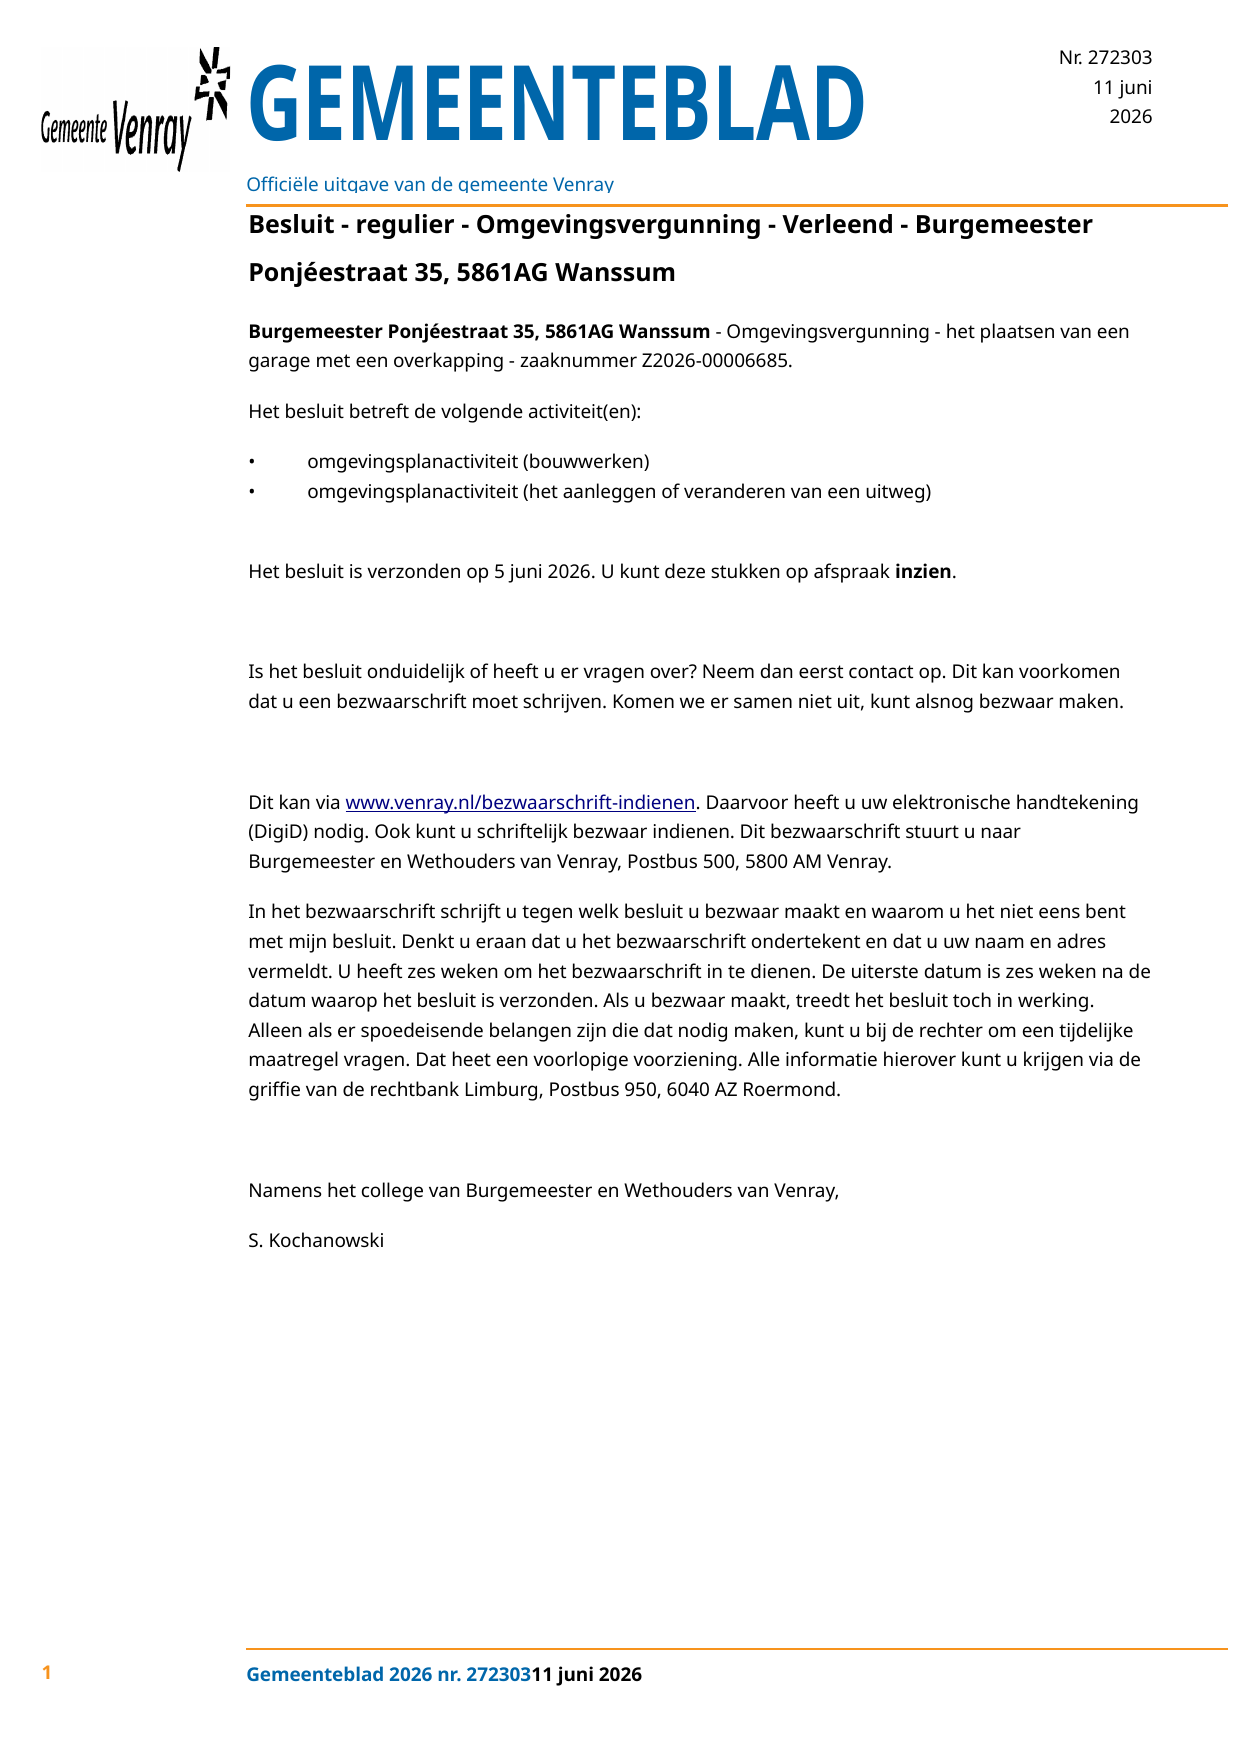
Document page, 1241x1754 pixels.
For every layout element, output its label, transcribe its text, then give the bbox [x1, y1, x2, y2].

text Dit kan via www.venray.nl/bezwaarschrift-indienen. Daarvoor heeft u uw elektronische handtekening (DigiD) nodig. Ook kunt u schriftelijk bezwaar indienen. Dit bezwaarschrift stuurt u naar Burgemeester en Wethouders van Venray, Postbus 500, 5800 AM Venray. [248, 789, 1152, 874]
text Namens het college van Burgemeester en Wethouders van Venray, [248, 1177, 1152, 1203]
text Besluit - regulier - Omgevingsvergunning - Verleend - Burgemeester Ponjéestraat 35, 5861AG Wanssum [248, 207, 1152, 288]
list omgevingsplanactiviteit (het aanleggen of veranderen van een uitweg) [248, 478, 1152, 504]
text Is het besluit onduidelijk of heeft u er vragen over? Neem dan eerst contact op. Dit kan voorkomen dat u een bezwaarschrift moet schrijven. Komen we er samen niet uit, kunt alsnog bezwaar maken. [248, 659, 1152, 714]
picture [41, 47, 231, 172]
text Burgemeester Ponjéestraat 35, 5861AG Wanssum - Omgevingsvergunning - het plaatsen van een garage met een overkapping - zaaknummer Z2026-00006685. [248, 318, 1152, 373]
text Het besluit betreft de volgende activiteit(en): [248, 398, 1152, 424]
text S. Kochanowski [248, 1227, 1152, 1253]
text In het bezwaarschrift schrijft u tegen welk besluit u bezwaar maakt en waarom u het niet eens bent met mijn besluit. Denkt u eraan dat u het bezwaarschrift ondertekent en dat u uw naam en adres vermeldt. U heeft zes weken om het bezwaarschrift in te dienen. De uiterste datum is zes weken na de datum waarop het besluit is verzonden. Als u bezwaar maakt, treedt het besluit toch in werking. Alleen als er spoedeisende belangen zijn die dat nodig maken, kunt u bij de rechter om een tijdelijke maatregel vragen. Dat heet een voorlopige voorziening. Alle informatie hierover kunt u krijgen via de griffie van de rechtbank Limburg, Postbus 950, 6040 AZ Roermond. [248, 899, 1152, 1102]
text Het besluit is verzonden op 5 juni 2026. U kunt deze stukken op afspraak inzien. [248, 558, 1152, 584]
list omgevingsplanactiviteit (bouwwerken) [248, 448, 1152, 474]
